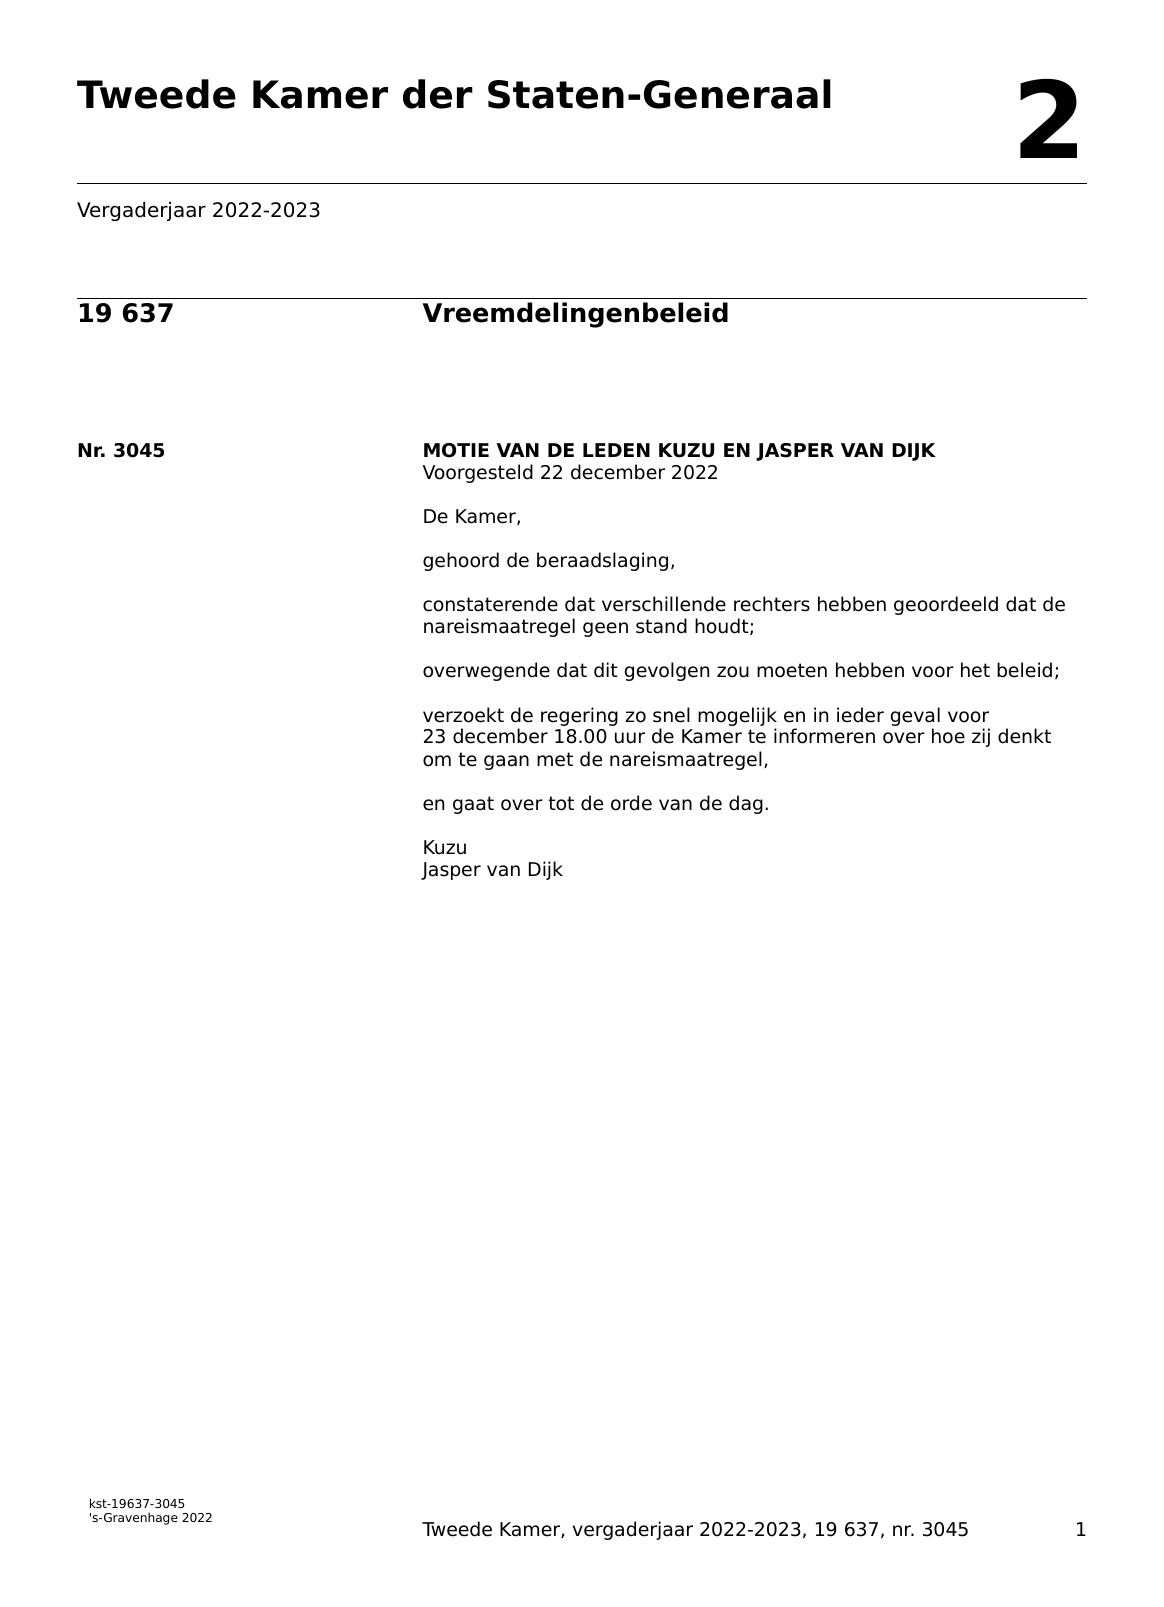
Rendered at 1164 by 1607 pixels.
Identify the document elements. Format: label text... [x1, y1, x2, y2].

table_header 2 [886, 59, 1087, 183]
table_cell Vergaderjaar 2022-2023 [77, 184, 1087, 298]
text De Kamer, [422, 506, 1087, 528]
text verzoekt de regering zo snel mogelijk en in ieder geval voor 23 december 18.00 uur de Kamer te informeren over hoe zij denkt om te gaan met de nareismaatregel, [422, 704, 1087, 770]
text 's-Gravenhage 2022 [88, 1511, 323, 1525]
text Jasper van Dijk [422, 859, 1087, 881]
text overwegende dat dit gevolgen zou moeten hebben voor het beleid; [422, 660, 1087, 682]
text Voorgesteld 22 december 2022 [422, 462, 1087, 484]
text gehoord de beraadslaging, [422, 550, 1087, 572]
table_header Tweede Kamer der Staten-Generaal [77, 59, 886, 183]
text constaterende dat verschillende rechters hebben geoordeeld dat de nareismaatregel geen stand houdt; [422, 594, 1087, 638]
text Kuzu [422, 837, 1087, 859]
subtitle 19 637 Vreemdelingenbeleid [77, 299, 1087, 329]
text en gaat over tot de orde van de dag. [422, 793, 1087, 814]
subtitle Nr. 3045 MOTIE VAN DE LEDEN KUZU EN JASPER VAN DIJK [77, 440, 1087, 462]
text kst-19637-3045 [88, 1497, 323, 1511]
